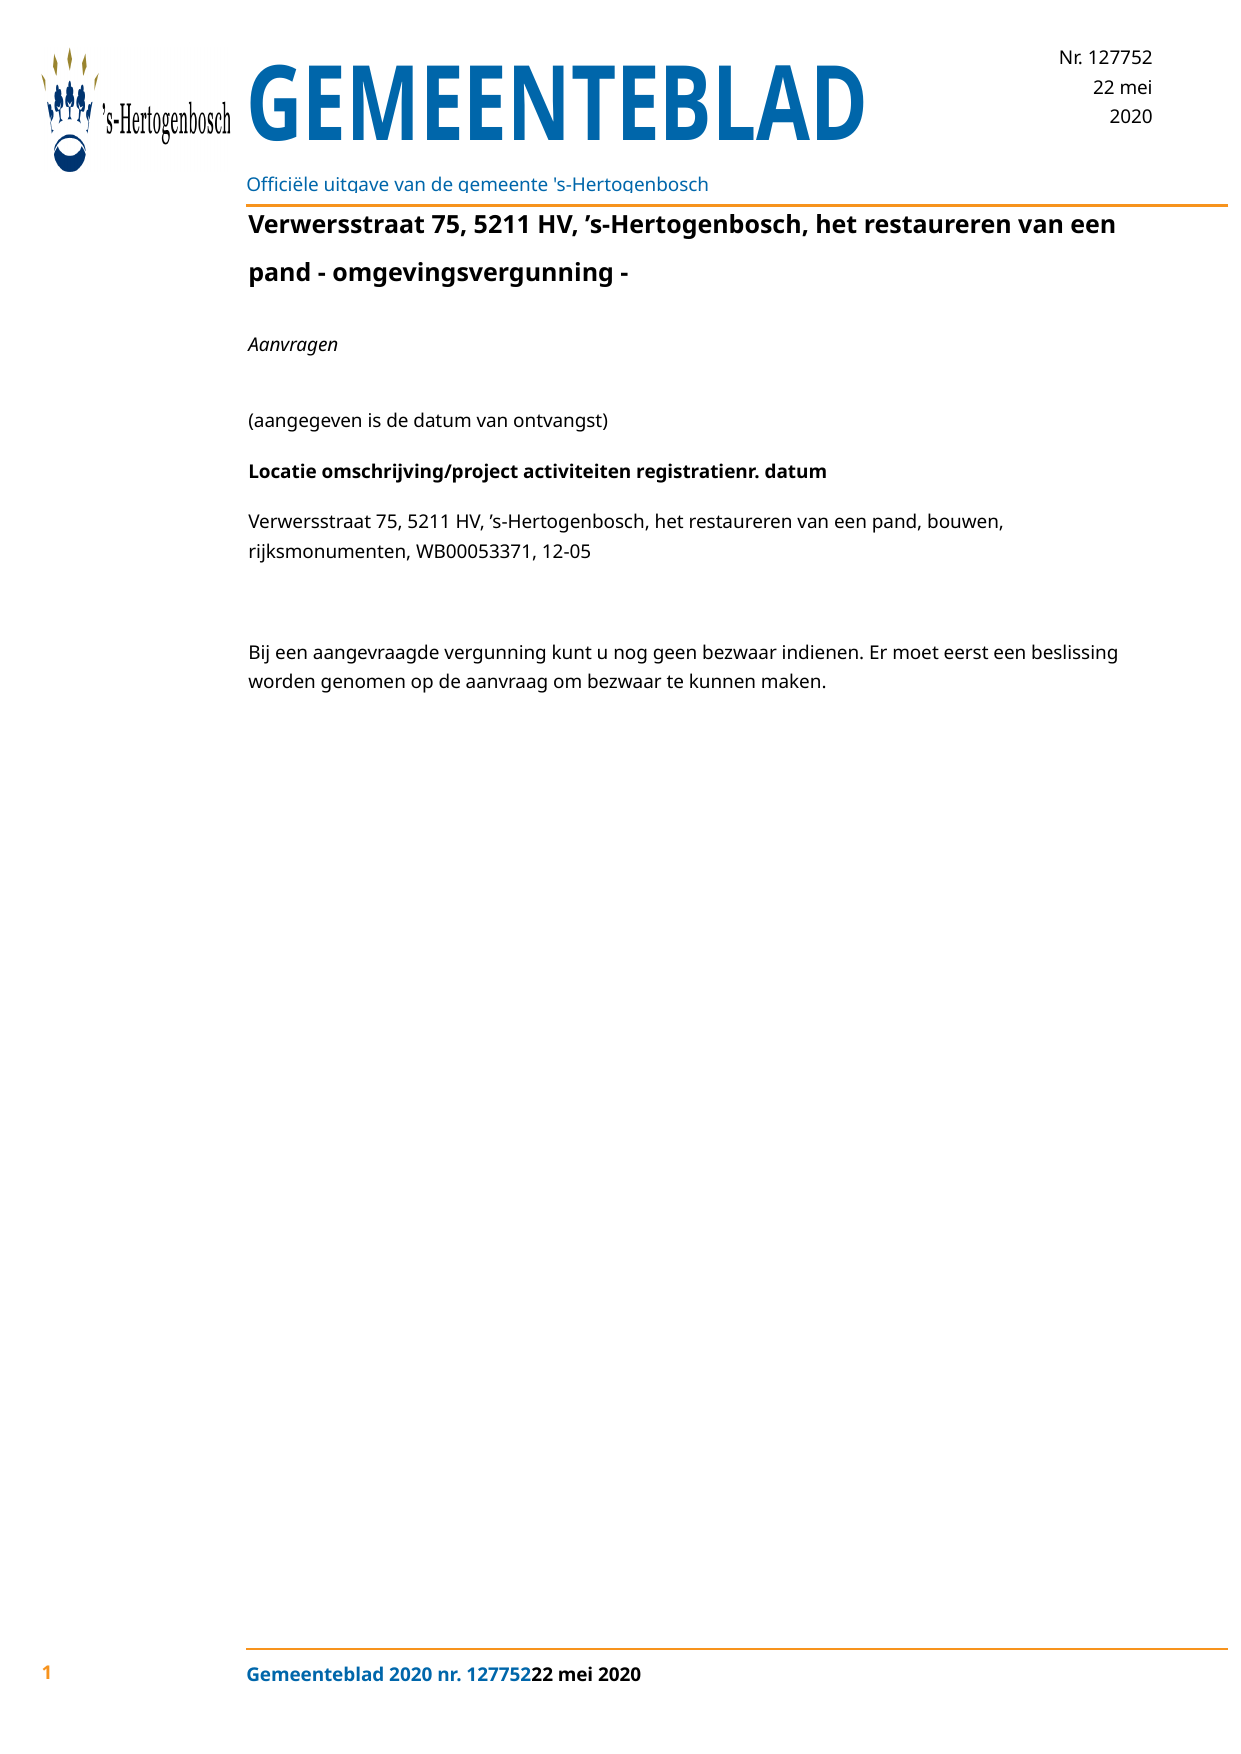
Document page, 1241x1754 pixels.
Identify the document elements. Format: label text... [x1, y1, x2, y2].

text Verwersstraat 75, 5211 HV, ’s-Hertogenbosch, het restaureren van een pand, bouwen, rijksmonumenten, WB00053371, 12-05 [248, 508, 1152, 564]
picture [41, 47, 231, 172]
text Locatie omschrijving/project activiteiten registratienr. datum [248, 458, 1152, 484]
text Verwersstraat 75, 5211 HV, ’s-Hertogenbosch, het restaureren van een pand - omgevingsvergunning - [248, 207, 1152, 288]
text Bij een aangevraagde vergunning kunt u nog geen bezwaar indienen. Er moet eerst een beslissing worden genomen op de aanvraag om bezwaar te kunnen maken. [248, 639, 1152, 694]
text (aangegeven is de datum van ontvangst) [248, 408, 1152, 433]
text Aanvragen [248, 331, 1152, 357]
